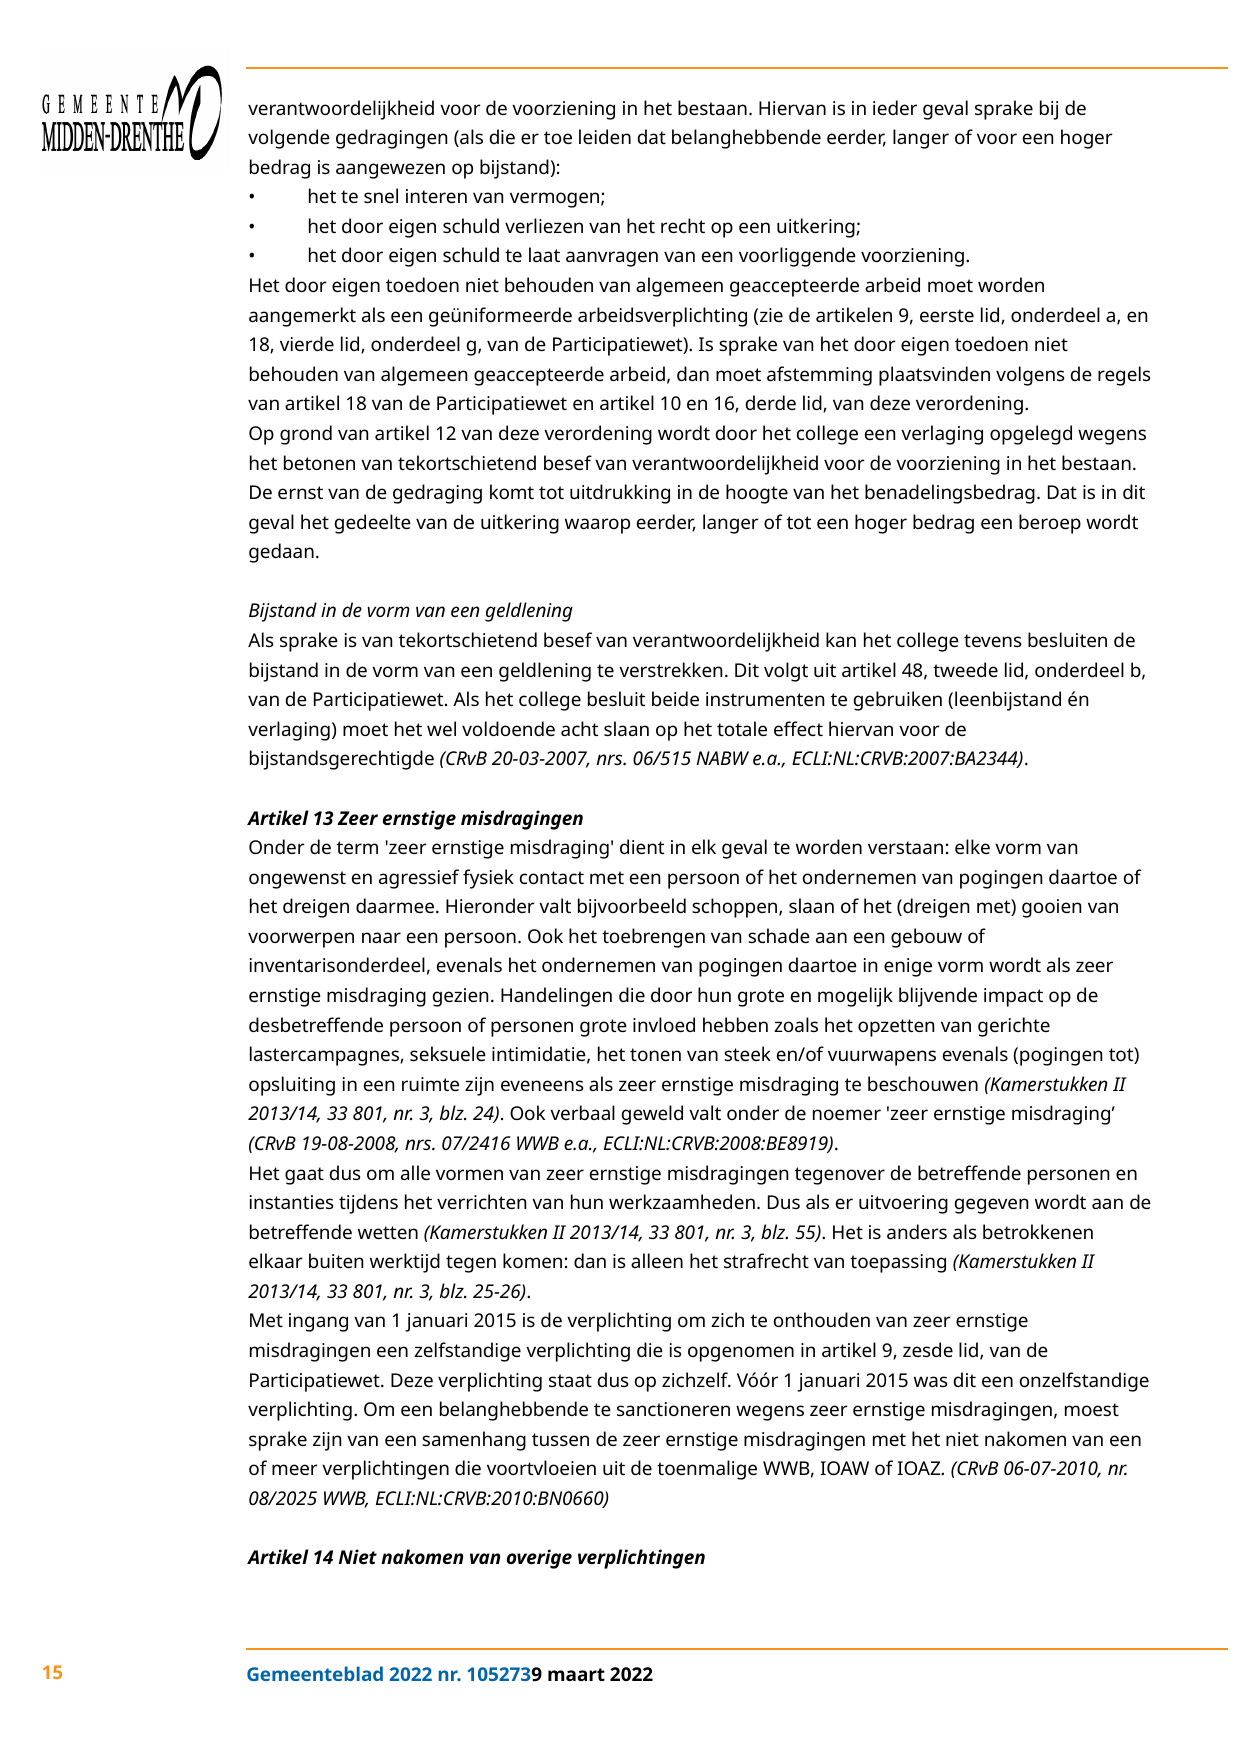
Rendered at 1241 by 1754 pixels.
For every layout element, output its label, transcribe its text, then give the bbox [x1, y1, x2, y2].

text Het door eigen toedoen niet behouden van algemeen geaccepteerde arbeid moet worden aangemerkt als een geüniformeerde arbeidsverplichting (zie de artikelen 9, eerste lid, onderdeel a, en 18, vierde lid, onderdeel g, van de Participatiewet). Is sprake van het door eigen toedoen niet behouden van algemeen geaccepteerde arbeid, dan moet afstemming plaatsvinden volgens de regels van artikel 18 van de Participatiewet en artikel 10 en 16, derde lid, van deze verordening. [248, 272, 1152, 416]
list het door eigen schuld verliezen van het recht op een uitkering; [248, 213, 1152, 239]
text Bijstand in de vorm van een geldlening [248, 598, 1152, 623]
text Met ingang van 1 januari 2015 is de verplichting om zich te onthouden van zeer ernstige misdragingen een zelfstandige verplichting die is opgenomen in artikel 9, zesde lid, van de Participatiewet. Deze verplichting staat dus op zichzelf. Vóór 1 januari 2015 was dit een onzelfstandige verplichting. Om een belanghebbende te sanctioneren wegens zeer ernstige misdragingen, moest sprake zijn van een samenhang tussen de zeer ernstige misdragingen met het niet nakomen van een of meer verplichtingen die voortvloeien uit de toenmalige WWB, IOAW of IOAZ. (CRvB 06-07-2010, nr. 08/2025 WWB, ECLI:NL:CRVB:2010:BN0660) [248, 1308, 1152, 1511]
text Het gaat dus om alle vormen van zeer ernstige misdragingen tegenover de betreffende personen en instanties tijdens het verrichten van hun werkzaamheden. Dus als er uitvoering gegeven wordt aan de betreffende wetten (Kamerstukken II 2013/14, 33 801, nr. 3, blz. 55). Het is anders als betrokkenen elkaar buiten werktijd tegen komen: dan is alleen het strafrecht van toepassing (Kamerstukken II 2013/14, 33 801, nr. 3, blz. 25-26). [248, 1160, 1152, 1304]
picture [41, 47, 231, 172]
text Als sprake is van tekortschietend besef van verantwoordelijkheid kan het college tevens besluiten de bijstand in de vorm van een geldlening te verstrekken. Dit volgt uit artikel 48, tweede lid, onderdeel b, van de Participatiewet. Als het college besluit beide instrumenten te gebruiken (leenbijstand én verlaging) moet het wel voldoende acht slaan op het totale effect hiervan voor de bijstandsgerechtigde (CRvB 20-03-2007, nrs. 06/515 NABW e.a., ECLI:NL:CRVB:2007:BA2344). [248, 627, 1152, 771]
list het te snel interen van vermogen; [248, 183, 1152, 209]
text Op grond van artikel 12 van deze verordening wordt door het college een verlaging opgelegd wegens het betonen van tekortschietend besef van verantwoordelijkheid voor de voorziening in het bestaan. De ernst van de gedraging komt tot uitdrukking in de hoogte van het benadelingsbedrag. Dat is in dit geval het gedeelte van de uitkering waarop eerder, langer of tot een hoger bedrag een beroep wordt gedaan. [248, 420, 1152, 564]
text Artikel 14 Niet nakomen van overige verplichtingen [248, 1544, 1152, 1570]
text verantwoordelijkheid voor de voorziening in het bestaan. Hiervan is in ieder geval sprake bij de volgende gedragingen (als die er toe leiden dat belanghebbende eerder, langer of voor een hoger bedrag is aangewezen op bijstand): [248, 95, 1152, 180]
text Onder de term 'zeer ernstige misdraging' dient in elk geval te worden verstaan: elke vorm van ongewenst en agressief fysiek contact met een persoon of het ondernemen van pogingen daartoe of het dreigen daarmee. Hieronder valt bijvoorbeeld schoppen, slaan of het (dreigen met) gooien van voorwerpen naar een persoon. Ook het toebrengen van schade aan een gebouw of inventarisonderdeel, evenals het ondernemen van pogingen daartoe in enige vorm wordt als zeer ernstige misdraging gezien. Handelingen die door hun grote en mogelijk blijvende impact op de desbetreffende persoon of personen grote invloed hebben zoals het opzetten van gerichte lastercampagnes, seksuele intimidatie, het tonen van steek en/of vuurwapens evenals (pogingen tot) opsluiting in een ruimte zijn eveneens als zeer ernstige misdraging te beschouwen (Kamerstukken II 2013/14, 33 801, nr. 3, blz. 24). Ook verbaal geweld valt onder de noemer 'zeer ernstige misdraging’ (CRvB 19-08-2008, nrs. 07/2416 WWB e.a., ECLI:NL:CRVB:2008:BE8919). [248, 834, 1152, 1156]
text Artikel 13 Zeer ernstige misdragingen [248, 805, 1152, 831]
list het door eigen schuld te laat aanvragen van een voorliggende voorziening. [248, 243, 1152, 268]
